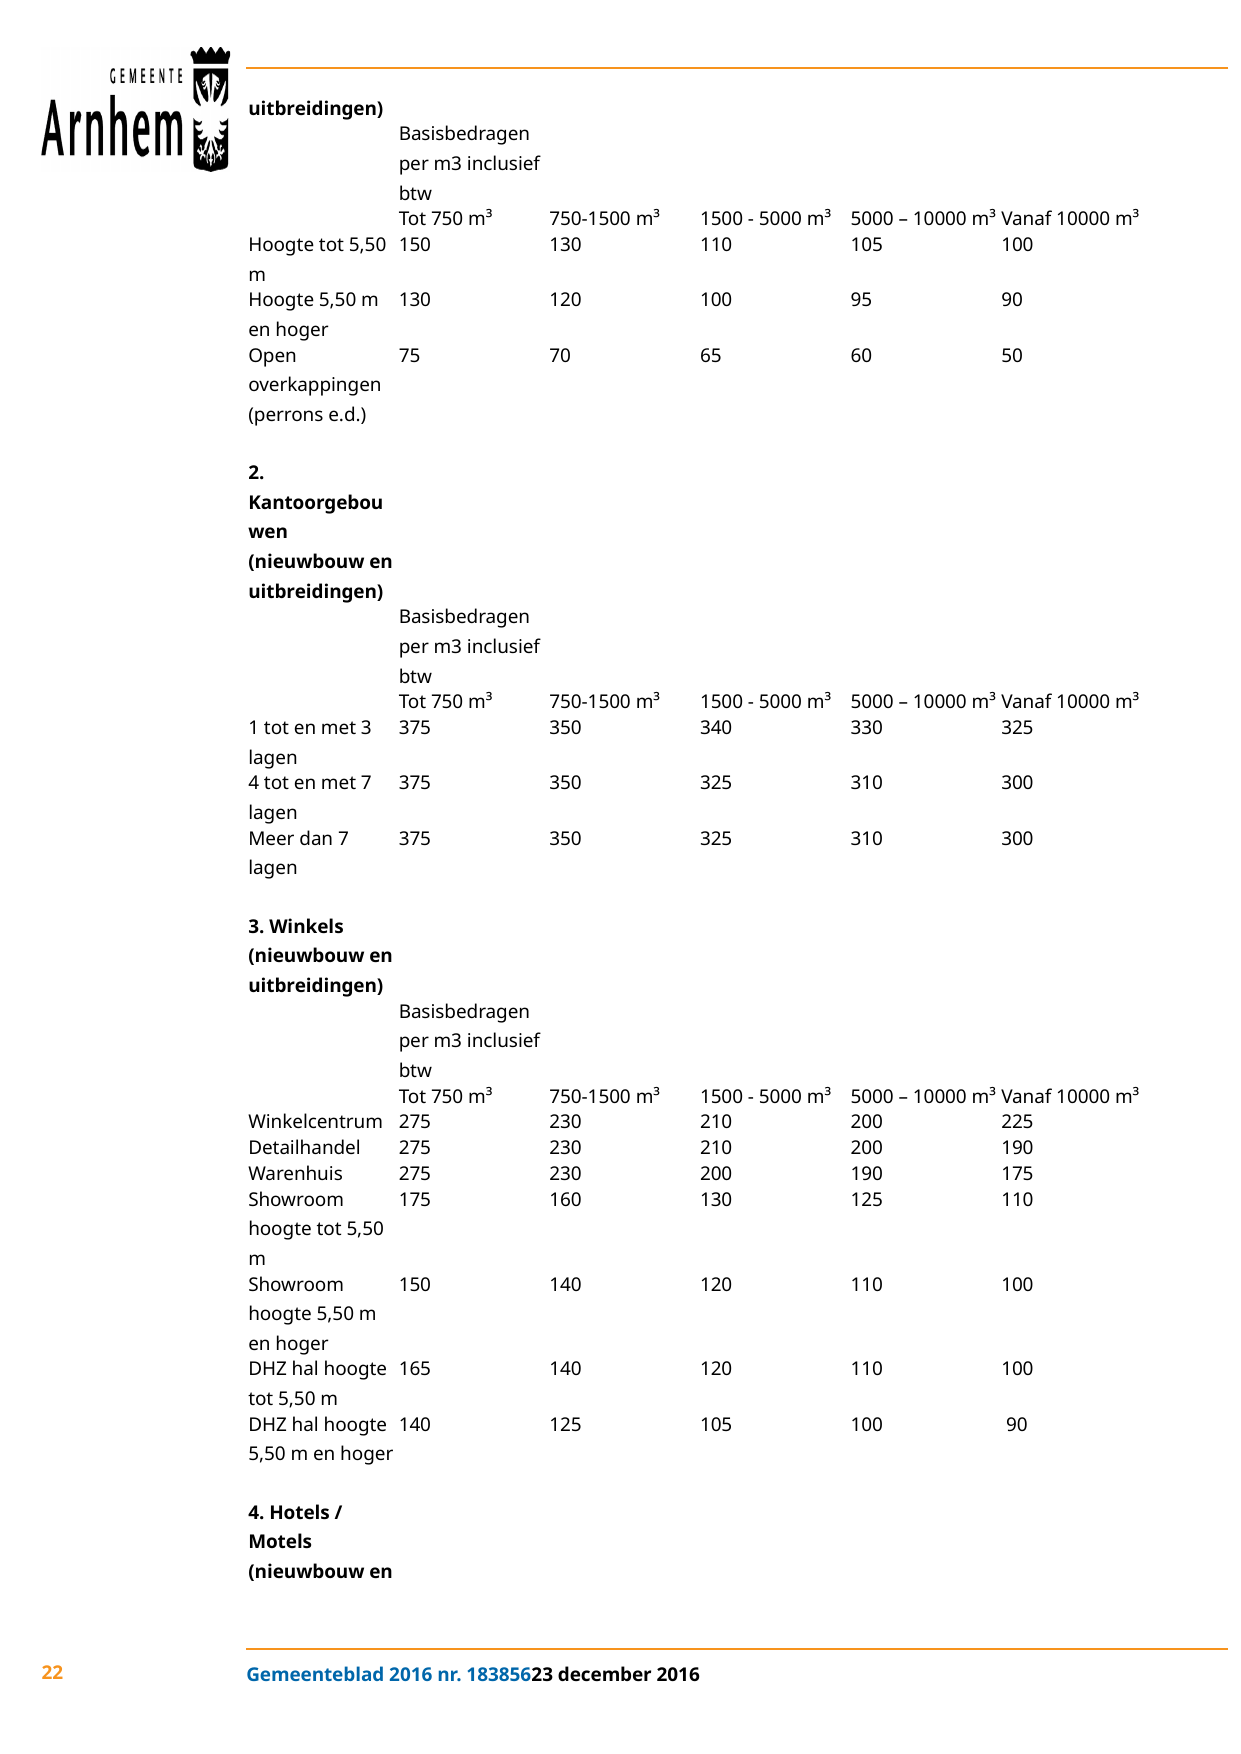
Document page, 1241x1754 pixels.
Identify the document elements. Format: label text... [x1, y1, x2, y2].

table_cell 1 tot en met 3 lagen [248, 714, 398, 769]
table_cell 330 [850, 714, 1001, 769]
table_cell 105 [700, 1411, 850, 1466]
table_cell 60 [850, 342, 1001, 427]
table_cell 230 [549, 1134, 700, 1160]
table_cell 100 [700, 286, 850, 342]
table_cell 210 [700, 1134, 850, 1160]
table_cell DHZ hal hoogte tot 5,50 m [248, 1356, 398, 1411]
table_cell 100 [1001, 1271, 1152, 1356]
table_cell 325 [700, 770, 850, 825]
table_cell DHZ hal hoogte 5,50 m en hoger [248, 1411, 398, 1466]
table_cell 5000 – 10000 m³ [850, 1083, 1001, 1109]
table_cell 230 [549, 1109, 700, 1134]
table_cell 105 [850, 231, 1001, 286]
table_cell Vanaf 10000 m³ [1001, 205, 1152, 231]
table_cell 300 [1001, 770, 1152, 825]
table_cell 90 [1001, 286, 1152, 342]
table_cell Tot 750 m³ [399, 689, 549, 714]
table_cell 375 [399, 770, 549, 825]
table_cell Showroom hoogte 5,50 m en hoger [248, 1271, 398, 1356]
table_cell 130 [399, 286, 549, 342]
table_cell 275 [399, 1160, 549, 1186]
table_cell [248, 121, 398, 205]
table_cell 65 [700, 342, 850, 427]
table_cell 350 [549, 770, 700, 825]
table_cell 310 [850, 770, 1001, 825]
table_cell 160 [549, 1186, 700, 1271]
table_cell 100 [1001, 231, 1152, 286]
table_cell 5000 – 10000 m³ [850, 689, 1001, 714]
table_cell Tot 750 m³ [399, 1083, 549, 1109]
table_cell Basisbedragen per m3 inclusief btw [399, 121, 549, 205]
table_cell 110 [1001, 1186, 1152, 1271]
table_cell Showroom hoogte tot 5,50 m [248, 1186, 398, 1271]
table_cell 120 [700, 1271, 850, 1356]
table_cell Tot 750 m³ [399, 205, 549, 231]
table_cell 50 [1001, 342, 1152, 427]
table_cell Meer dan 7 lagen [248, 825, 398, 880]
table_cell 110 [850, 1356, 1001, 1411]
table_cell 375 [399, 714, 549, 769]
table_cell 95 [850, 286, 1001, 342]
table_cell 150 [399, 1271, 549, 1356]
table_cell 140 [549, 1271, 700, 1356]
table_cell 120 [549, 286, 700, 342]
table_cell 70 [549, 342, 700, 427]
table_cell Basisbedragen per m3 inclusief btw [399, 604, 549, 688]
table_cell Basisbedragen per m3 inclusief btw [399, 998, 549, 1083]
table_cell 175 [1001, 1160, 1152, 1186]
table_cell 100 [850, 1411, 1001, 1466]
table_cell 310 [850, 825, 1001, 880]
table_cell 750-1500 m³ [549, 689, 700, 714]
table_cell 120 [700, 1356, 850, 1411]
table_cell 4 tot en met 7 lagen [248, 770, 398, 825]
table_cell 125 [850, 1186, 1001, 1271]
table_cell 75 [399, 342, 549, 427]
table_cell 325 [1001, 714, 1152, 769]
table_cell 200 [850, 1134, 1001, 1160]
table_header 2. Kantoorgebouwen (nieuwbouw en uitbreidingen) [248, 460, 398, 604]
table_cell 190 [1001, 1134, 1152, 1160]
table_cell 300 [1001, 825, 1152, 880]
table_cell 1500 - 5000 m³ [700, 689, 850, 714]
table_cell 125 [549, 1411, 700, 1466]
table_header 4. Hotels / Motels (nieuwbouw en [248, 1499, 398, 1584]
picture [41, 47, 231, 172]
table_cell 325 [700, 825, 850, 880]
table_cell 140 [549, 1356, 700, 1411]
table_cell 100 [1001, 1356, 1152, 1411]
table_cell [248, 205, 398, 231]
table_cell 175 [399, 1186, 549, 1271]
table_cell 5000 – 10000 m³ [850, 205, 1001, 231]
table_cell 150 [399, 231, 549, 286]
table_cell 350 [549, 714, 700, 769]
table_cell 750-1500 m³ [549, 1083, 700, 1109]
table_header uitbreidingen) [248, 95, 398, 121]
table_cell 750-1500 m³ [549, 205, 700, 231]
table_header 3. Winkels (nieuwbouw en uitbreidingen) [248, 913, 398, 998]
table_cell 200 [850, 1109, 1001, 1134]
table_cell 90 [1001, 1411, 1152, 1466]
table_cell 130 [549, 231, 700, 286]
table_cell 350 [549, 825, 700, 880]
table_cell 110 [850, 1271, 1001, 1356]
table_cell [248, 1083, 398, 1109]
table_cell 130 [700, 1186, 850, 1271]
table_cell 110 [700, 231, 850, 286]
table_cell 275 [399, 1134, 549, 1160]
table_cell 165 [399, 1356, 549, 1411]
table_cell 375 [399, 825, 549, 880]
table_cell 210 [700, 1109, 850, 1134]
table_cell Hoogte 5,50 m en hoger [248, 286, 398, 342]
table_cell 1500 - 5000 m³ [700, 205, 850, 231]
table_cell 340 [700, 714, 850, 769]
table_cell [248, 998, 398, 1083]
table_cell 200 [700, 1160, 850, 1186]
table_cell [248, 604, 398, 688]
table_cell Vanaf 10000 m³ [1001, 1083, 1152, 1109]
table_cell Open overkappingen (perrons e.d.) [248, 342, 398, 427]
table_cell 275 [399, 1109, 549, 1134]
table_cell 225 [1001, 1109, 1152, 1134]
table_cell Vanaf 10000 m³ [1001, 689, 1152, 714]
table_cell Winkelcentrum [248, 1109, 398, 1134]
table_cell 1500 - 5000 m³ [700, 1083, 850, 1109]
table_cell Detailhandel [248, 1134, 398, 1160]
table_cell 140 [399, 1411, 549, 1466]
table_cell 190 [850, 1160, 1001, 1186]
table_cell Warenhuis [248, 1160, 398, 1186]
table_cell 230 [549, 1160, 700, 1186]
table_cell [248, 689, 398, 714]
table_cell Hoogte tot 5,50 m [248, 231, 398, 286]
